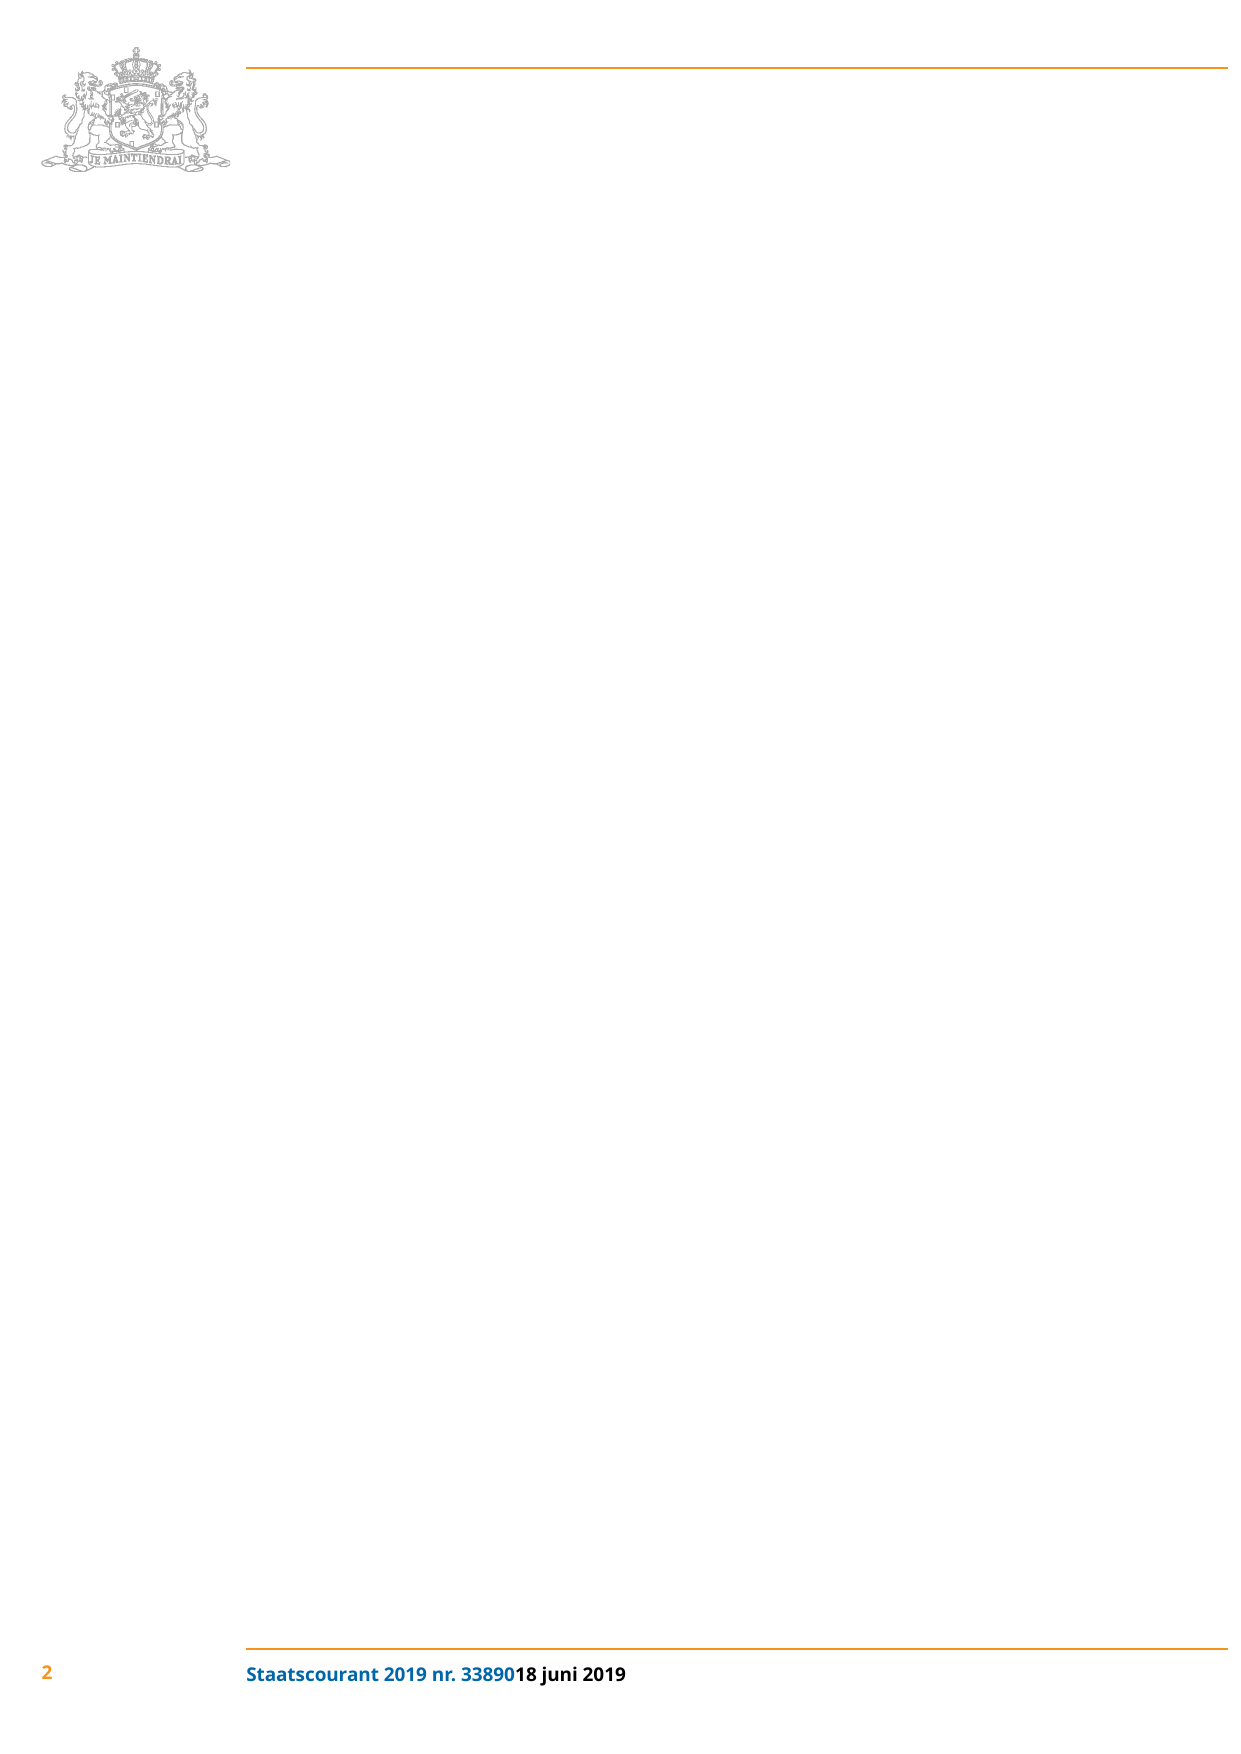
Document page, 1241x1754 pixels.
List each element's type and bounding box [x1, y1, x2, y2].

picture [41, 47, 231, 172]
